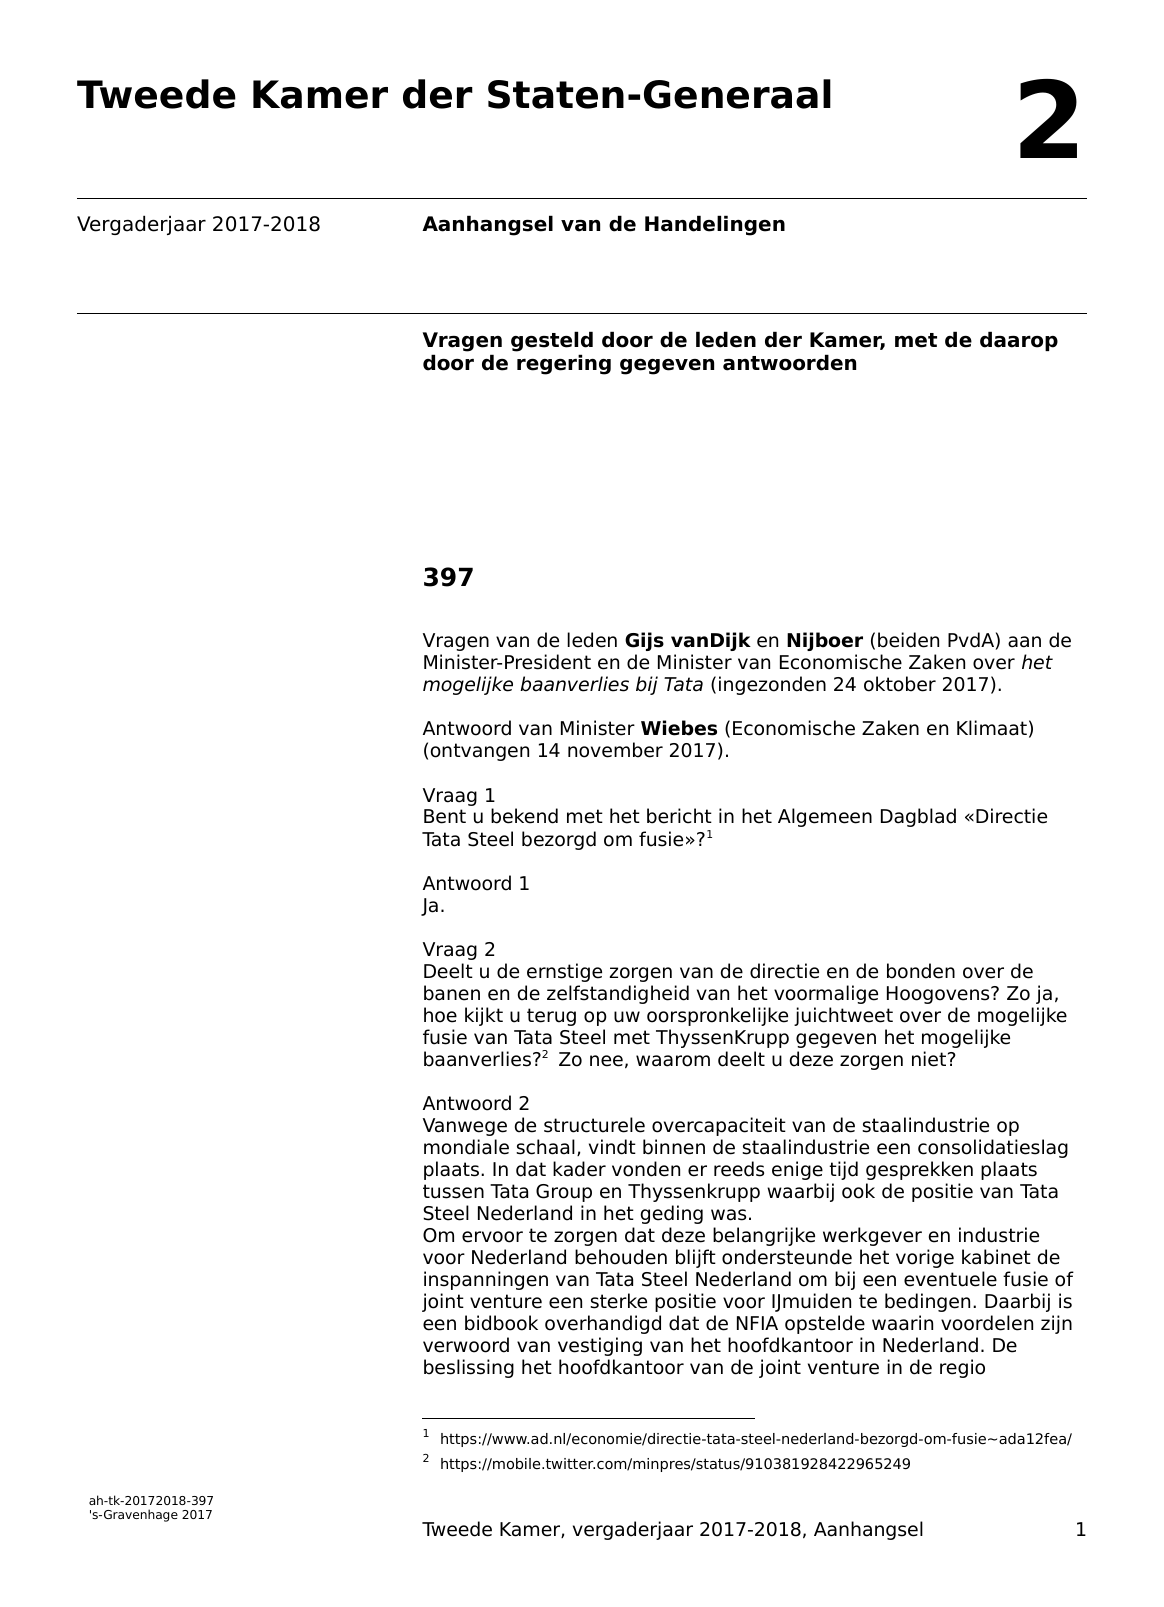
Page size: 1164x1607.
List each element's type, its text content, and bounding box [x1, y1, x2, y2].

table_header 2 [886, 59, 1087, 198]
text Vanwege de structurele overcapaciteit van de staalindustrie op mondiale schaal, vindt binnen de staalindustrie een consolidatieslag plaats. In dat kader vonden er reeds enige tijd gesprekken plaats tussen Tata Group en Thyssenkrupp waarbij ook de positie van Tata Steel Nederland in het geding was. [422, 1115, 1087, 1225]
table_header Tweede Kamer der Staten-Generaal [77, 59, 886, 198]
text ah-tk-20172018-397 [88, 1494, 323, 1508]
text https://www.ad.nl/economie/directie-tata-steel-nederland-bezorgd-om-fusie~ada12fea/ [422, 1427, 1087, 1449]
text Om ervoor te zorgen dat deze belangrijke werkgever en industrie voor Nederland behouden blijft ondersteunde het vorige kabinet de inspanningen van Tata Steel Nederland om bij een eventuele fusie of joint venture een sterke positie voor IJmuiden te bedingen. Daarbij is een bidbook overhandigd dat de NFIA opstelde waarin voordelen zijn verwoord van vestiging van het hoofdkantoor in Nederland. De beslissing het hoofdkantoor van de joint venture in de regio [422, 1225, 1087, 1378]
text Bent u bekend met het bericht in het Algemeen Dagblad «Directie Tata Steel bezorgd om fusie»? [422, 806, 1087, 850]
table_cell Aanhangsel van de Handelingen [422, 199, 1087, 313]
text Vraag 1 [422, 784, 1087, 806]
text https://mobile.twitter.com/minpres/status/910381928422965249 [422, 1452, 1087, 1474]
table_cell Vragen gesteld door de leden der Kamer, met de daarop door de regering gegeven antwoorden [422, 314, 1087, 375]
text 397 [422, 563, 1087, 592]
text Antwoord van Minister Wiebes (Economische Zaken en Klimaat) (ontvangen 14 november 2017). [422, 718, 1087, 762]
text Deelt u de ernstige zorgen van de directie en de bonden over de banen en de zelfstandigheid van het voormalige Hoogovens? Zo ja, hoe kijkt u terug op uw oorspronkelijke juichtweet over de mogelijke fusie van Tata Steel met ThyssenKrupp gegeven het mogelijke baanverlies? Zo nee, waarom deelt u deze zorgen niet? [422, 961, 1087, 1071]
text Antwoord 1 [422, 873, 1087, 894]
table_cell Vergaderjaar 2017-2018 [77, 199, 422, 313]
text 's-Gravenhage 2017 [88, 1508, 323, 1522]
text Ja. [422, 894, 1087, 917]
text Antwoord 2 [422, 1093, 1087, 1115]
text Vraag 2 [422, 939, 1087, 961]
text Vragen van de leden Gijs vanDijk en Nijboer (beiden PvdA) aan de Minister-President en de Minister van Economische Zaken over het mogelijke baanverlies bij Tata (ingezonden 24 oktober 2017). [422, 630, 1087, 696]
table_cell [77, 314, 422, 375]
